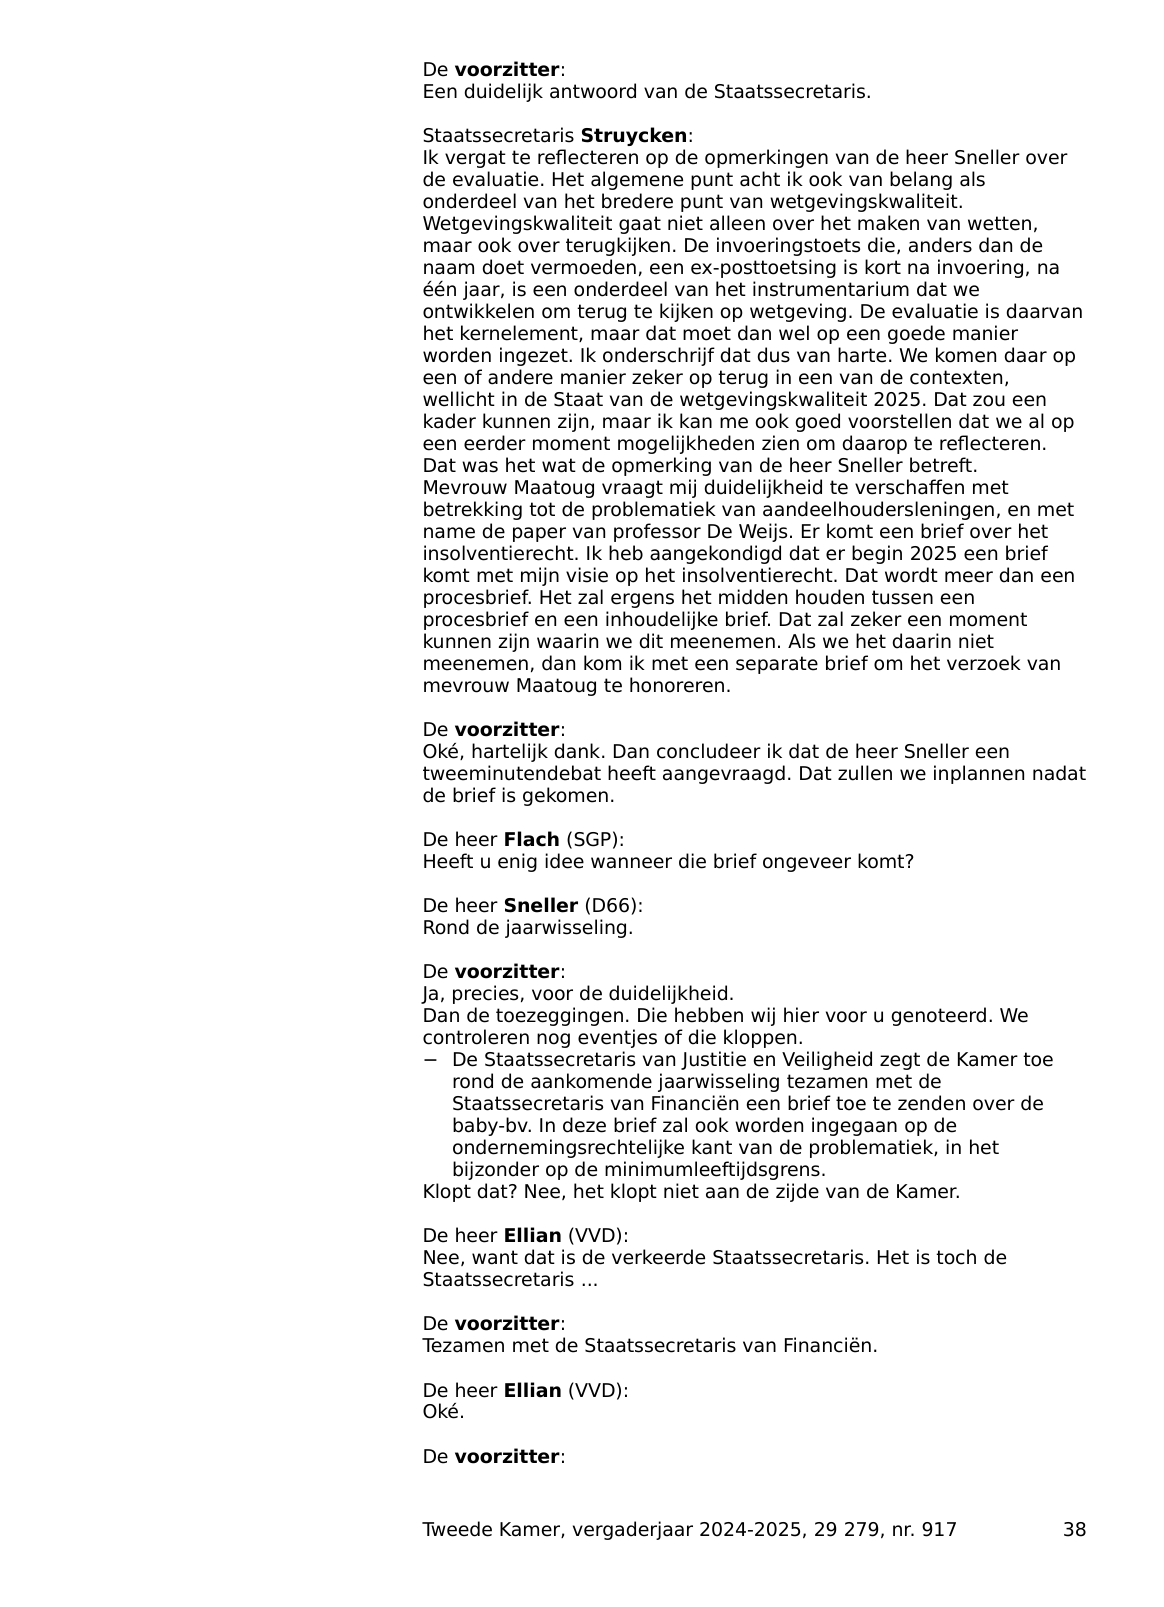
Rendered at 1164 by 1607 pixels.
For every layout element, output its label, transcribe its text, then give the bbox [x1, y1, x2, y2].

text De voorzitter: [422, 719, 1087, 741]
text Tezamen met de Staatssecretaris van Financiën. [422, 1335, 1087, 1357]
text De heer Ellian (VVD): [422, 1225, 1087, 1247]
text De heer Flach (SGP): [422, 829, 1087, 851]
text Rond de jaarwisseling. [422, 917, 1087, 939]
text Klopt dat? Nee, het klopt niet aan de zijde van de Kamer. [422, 1181, 1087, 1203]
text − De Staatssecretaris van Justitie en Veiligheid zegt de Kamer toe rond de aankomende jaarwisseling tezamen met de Staatssecretaris van Financiën een brief toe te zenden over de baby-bv. In deze brief zal ook worden ingegaan op de ondernemingsrechtelijke kant van de problematiek, in het bijzonder op de minimumleeftijdsgrens. [422, 1049, 1087, 1181]
text Ik vergat te reflecteren op de opmerkingen van de heer Sneller over de evaluatie. Het algemene punt acht ik ook van belang als onderdeel van het bredere punt van wetgevingskwaliteit. Wetgevingskwaliteit gaat niet alleen over het maken van wetten, maar ook over terugkijken. De invoeringstoets die, anders dan de naam doet vermoeden, een ex-posttoetsing is kort na invoering, na één jaar, is een onderdeel van het instrumentarium dat we ontwikkelen om terug te kijken op wetgeving. De evaluatie is daarvan het kernelement, maar dat moet dan wel op een goede manier worden ingezet. Ik onderschrijf dat dus van harte. We komen daar op een of andere manier zeker op terug in een van de contexten, wellicht in de Staat van de wetgevingskwaliteit 2025. Dat zou een kader kunnen zijn, maar ik kan me ook goed voorstellen dat we al op een eerder moment mogelijkheden zien om daarop te reflecteren. Dat was het wat de opmerking van de heer Sneller betreft. [422, 147, 1087, 477]
text De voorzitter: [422, 1313, 1087, 1335]
text Een duidelijk antwoord van de Staatssecretaris. [422, 81, 1087, 103]
text Heeft u enig idee wanneer die brief ongeveer komt? [422, 851, 1087, 873]
text Ja, precies, voor de duidelijkheid. [422, 983, 1087, 1005]
text De voorzitter: [422, 961, 1087, 983]
text Mevrouw Maatoug vraagt mij duidelijkheid te verschaffen met betrekking tot de problematiek van aandeelhoudersleningen, en met name de paper van professor De Weijs. Er komt een brief over het insolventierecht. Ik heb aangekondigd dat er begin 2025 een brief komt met mijn visie op het insolventierecht. Dat wordt meer dan een procesbrief. Het zal ergens het midden houden tussen een procesbrief en een inhoudelijke brief. Dat zal zeker een moment kunnen zijn waarin we dit meenemen. Als we het daarin niet meenemen, dan kom ik met een separate brief om het verzoek van mevrouw Maatoug te honoreren. [422, 477, 1087, 697]
text De voorzitter: [422, 59, 1087, 81]
text De voorzitter: [422, 1446, 1087, 1468]
text Staatssecretaris Struycken: [422, 125, 1087, 147]
text De heer Ellian (VVD): [422, 1379, 1087, 1401]
text Oké, hartelijk dank. Dan concludeer ik dat de heer Sneller een tweeminutendebat heeft aangevraagd. Dat zullen we inplannen nadat de brief is gekomen. [422, 741, 1087, 807]
text De heer Sneller (D66): [422, 895, 1087, 917]
text Dan de toezeggingen. Die hebben wij hier voor u genoteerd. We controleren nog eventjes of die kloppen. [422, 1005, 1087, 1049]
text Nee, want dat is de verkeerde Staatssecretaris. Het is toch de Staatssecretaris ... [422, 1247, 1087, 1291]
text Oké. [422, 1401, 1087, 1423]
